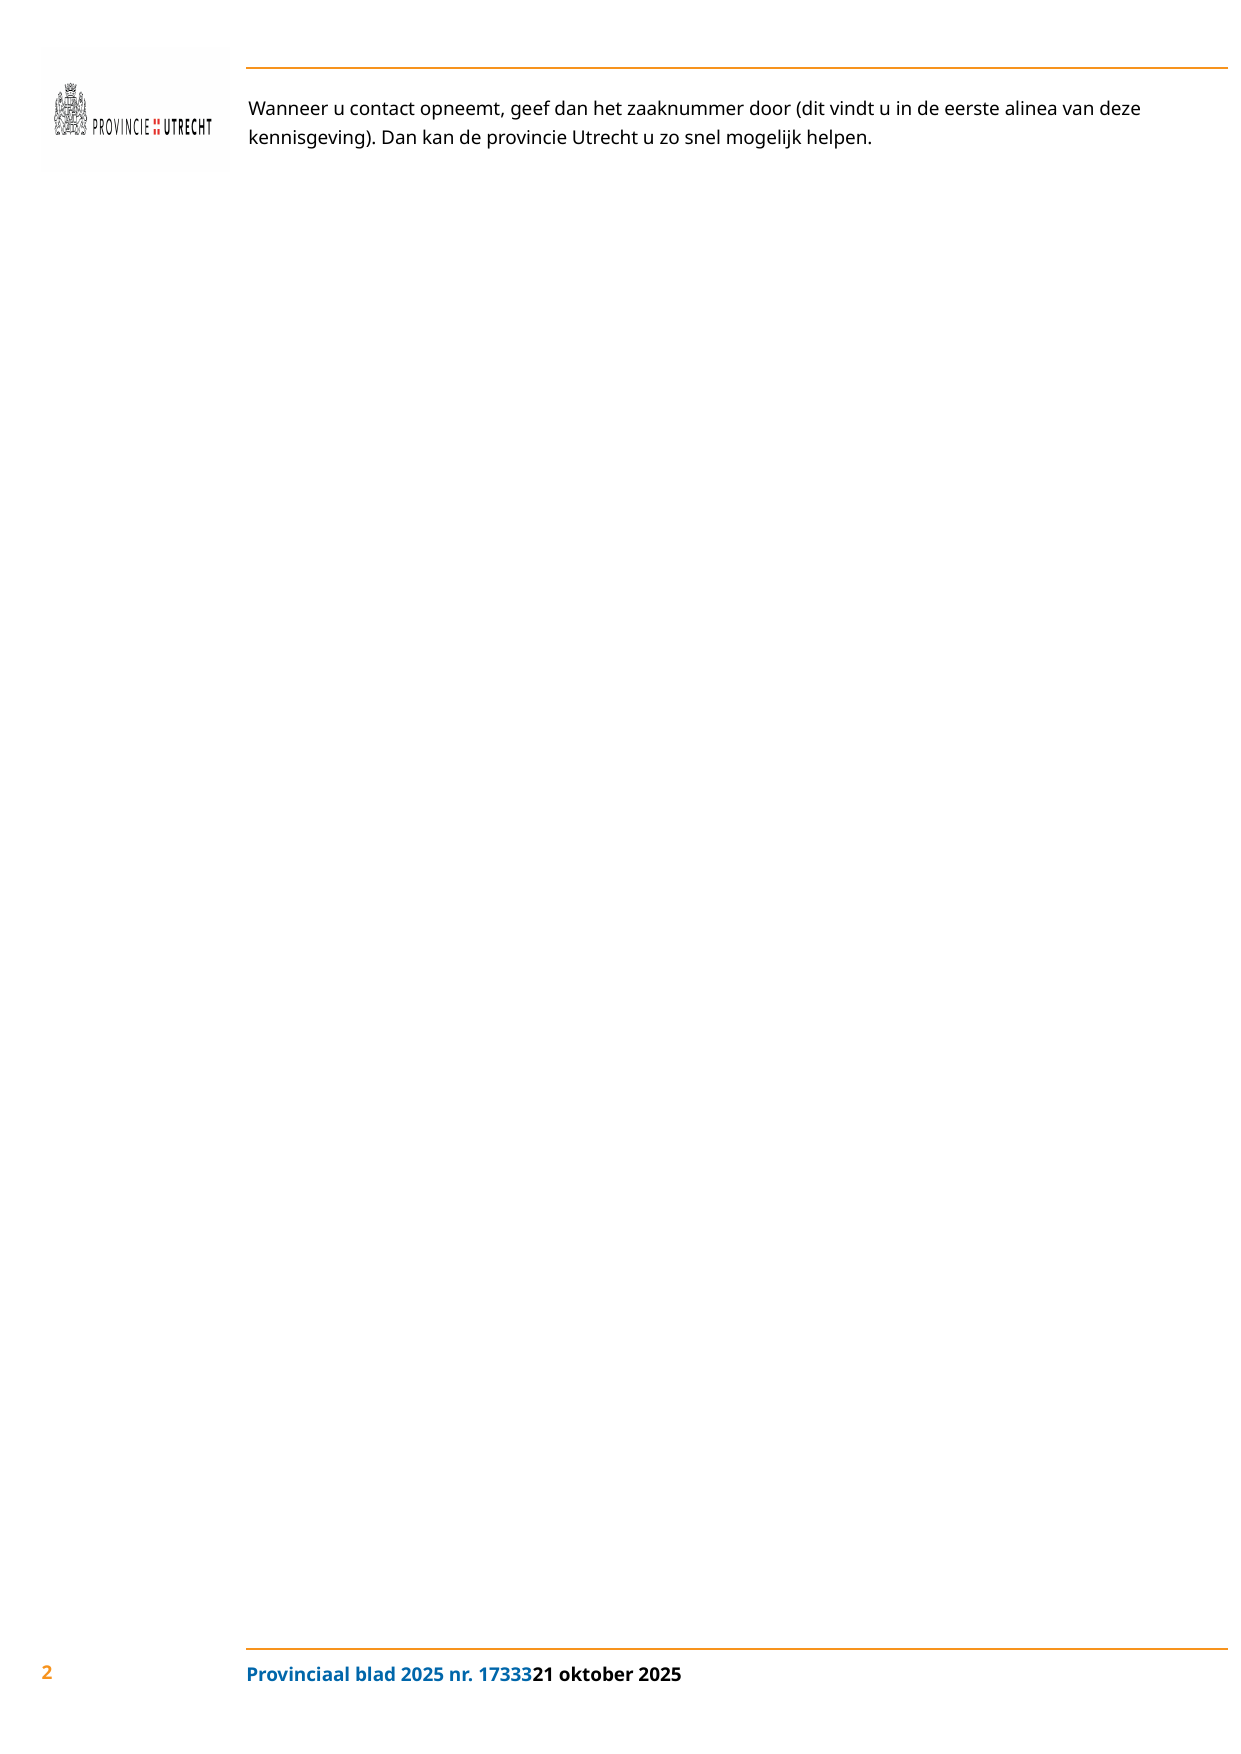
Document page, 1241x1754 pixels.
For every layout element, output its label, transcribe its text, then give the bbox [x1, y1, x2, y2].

text Wanneer u contact opneemt, geef dan het zaaknummer door (dit vindt u in de eerste alinea van deze kennisgeving). Dan kan de provincie Utrecht u zo snel mogelijk helpen. [248, 95, 1152, 150]
picture [41, 47, 231, 172]
